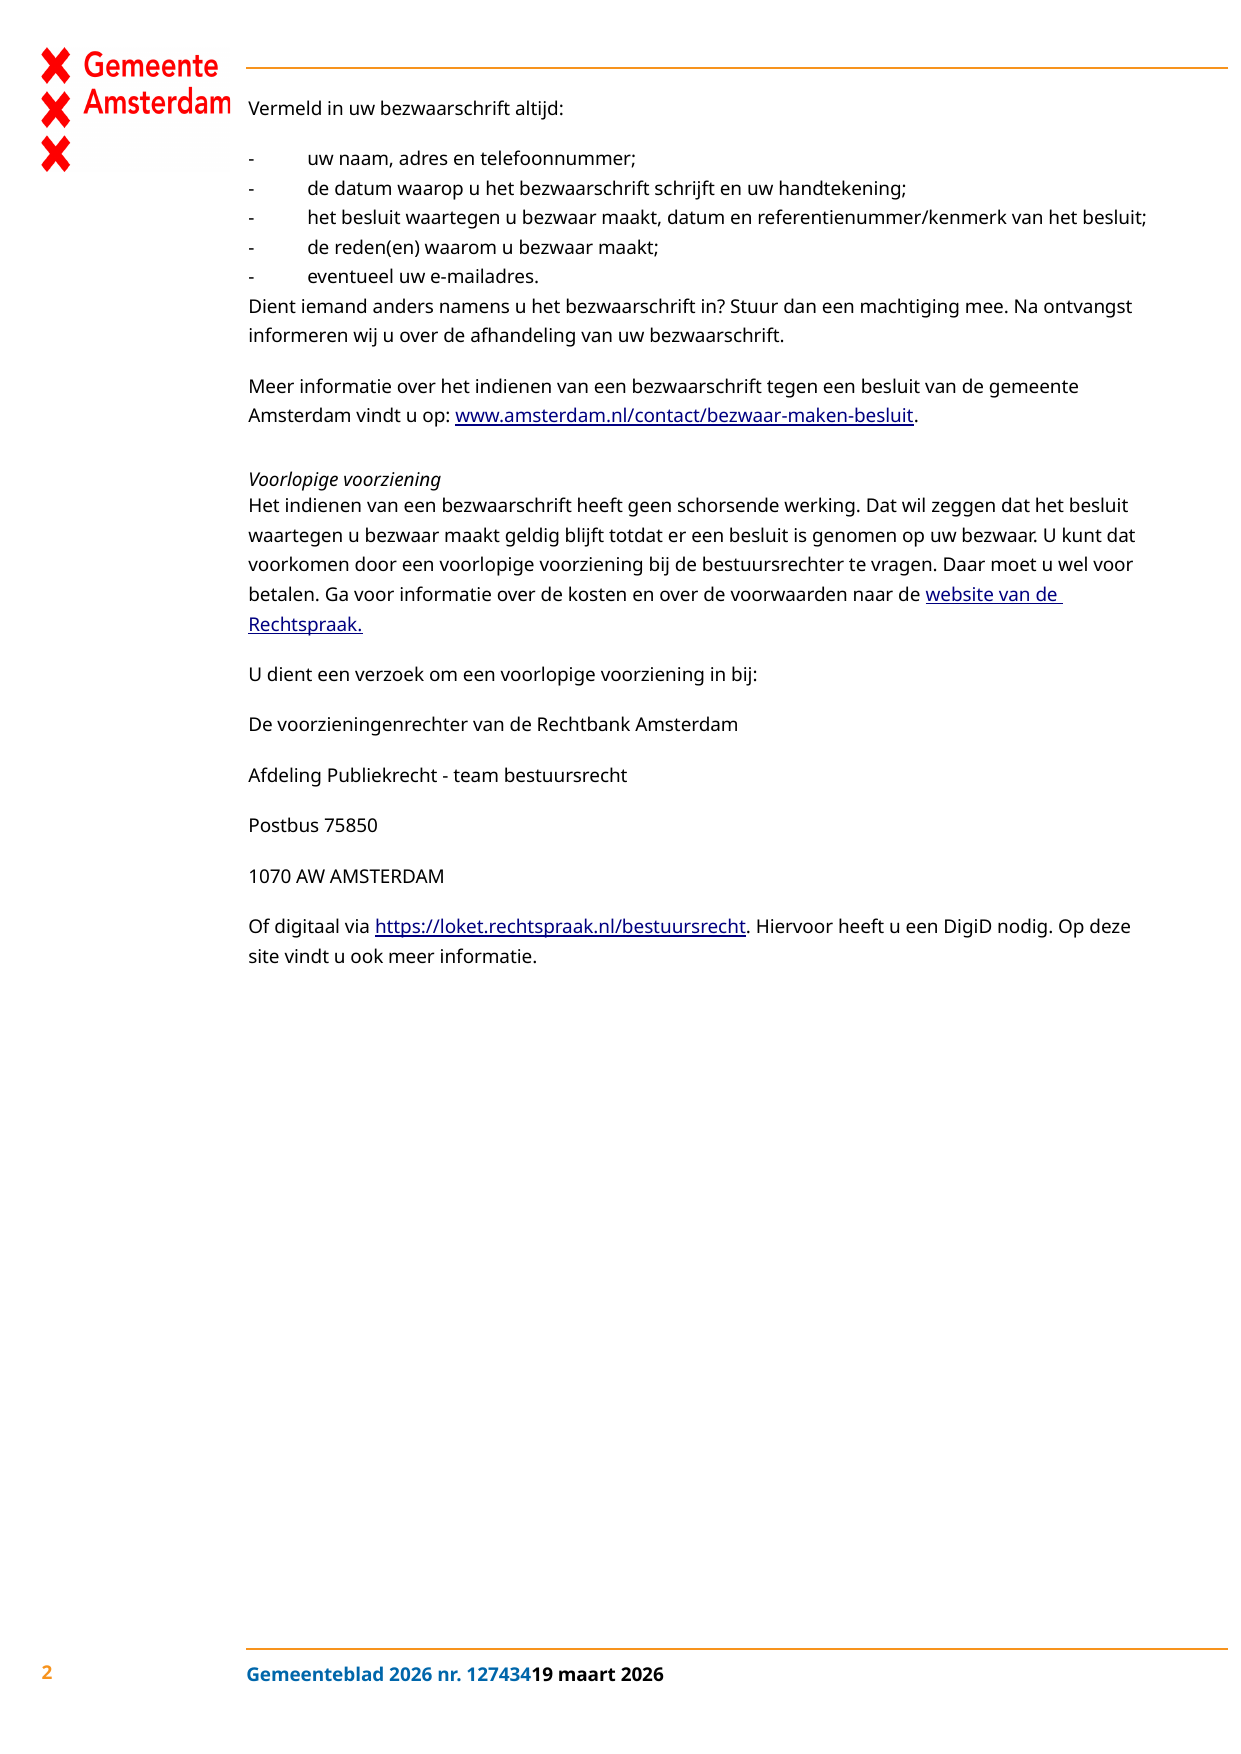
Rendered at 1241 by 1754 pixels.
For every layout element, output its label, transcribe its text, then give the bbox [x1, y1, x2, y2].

text De voorzieningenrechter van de Rechtbank Amsterdam [248, 712, 1152, 737]
text U dient een verzoek om een voorlopige voorziening in bij: [248, 661, 1152, 687]
list de reden(en) waarom u bezwaar maakt; [248, 234, 1152, 260]
list het besluit waartegen u bezwaar maakt, datum en referentienummer/kenmerk van het besluit; [248, 204, 1152, 230]
text Dient iemand anders namens u het bezwaarschrift in? Stuur dan een machtiging mee. Na ontvangst informeren wij u over de afhandeling van uw bezwaarschrift. [248, 293, 1152, 348]
text Afdeling Publiekrecht - team bestuursrecht [248, 762, 1152, 788]
text Voorlopige voorziening [248, 467, 1152, 492]
text Of digitaal via https://loket.rechtspraak.nl/bestuursrecht. Hiervoor heeft u een DigiD nodig. Op deze site vindt u ook meer informatie. [248, 913, 1152, 968]
text 1070 AW AMSTERDAM [248, 863, 1152, 888]
text Meer informatie over het indienen van een bezwaarschrift tegen een besluit van de gemeente Amsterdam vindt u op: www.amsterdam.nl/contact/bezwaar-maken-besluit. [248, 373, 1152, 428]
list uw naam, adres en telefoonnummer; [248, 145, 1152, 171]
text Het indienen van een bezwaarschrift heeft geen schorsende werking. Dat wil zeggen dat het besluit waartegen u bezwaar maakt geldig blijft totdat er een besluit is genomen op uw bezwaar. U kunt dat voorkomen door een voorlopige voorziening bij de bestuursrechter te vragen. Daar moet u wel voor betalen. Ga voor informatie over de kosten en over de voorwaarden naar de website van de Rechtspraak. [248, 492, 1152, 636]
list de datum waarop u het bezwaarschrift schrijft en uw handtekening; [248, 175, 1152, 201]
text Postbus 75850 [248, 812, 1152, 838]
text Vermeld in uw bezwaarschrift altijd: [248, 95, 1152, 121]
list eventueel uw e-mailadres. [248, 263, 1152, 289]
picture [41, 47, 231, 172]
